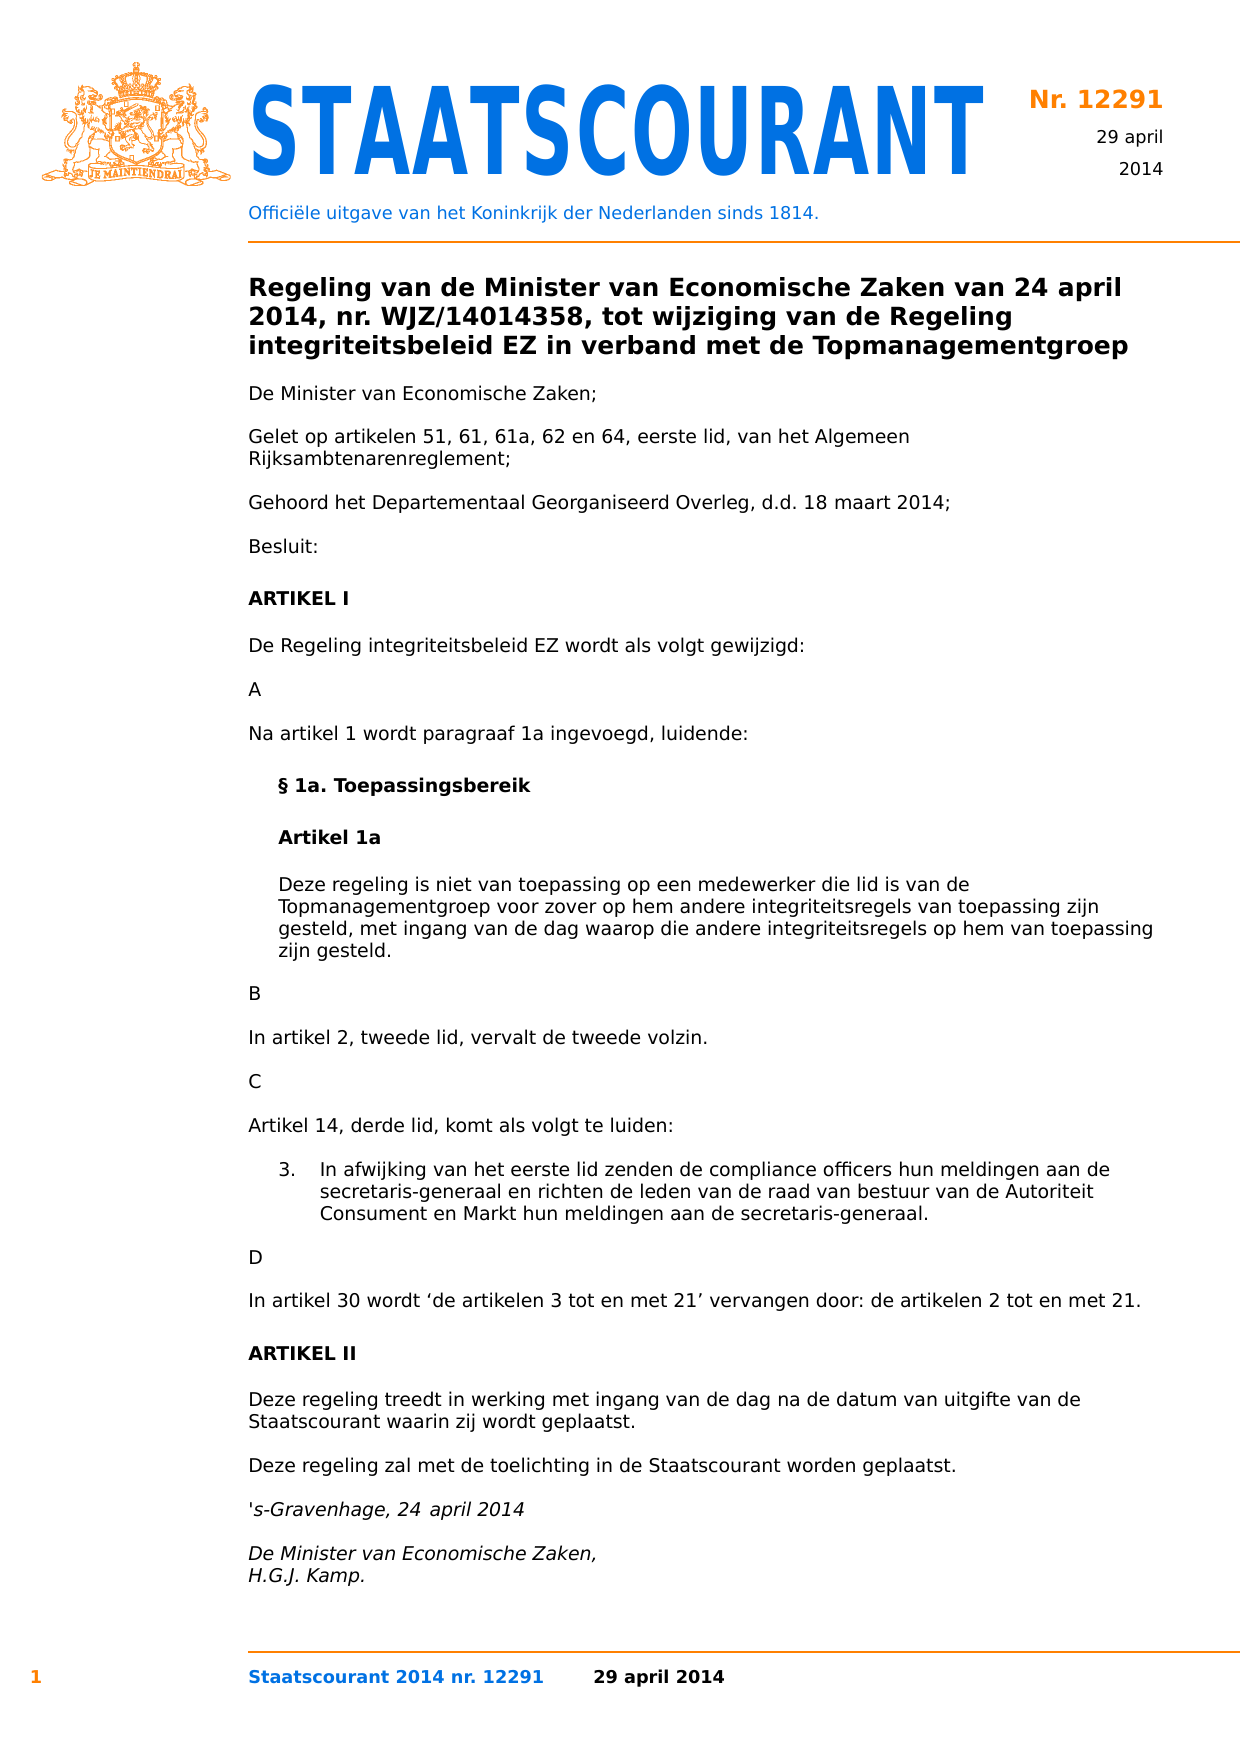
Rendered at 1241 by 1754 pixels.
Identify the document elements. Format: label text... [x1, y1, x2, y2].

text De Minister van Economische Zaken; [248, 382, 1163, 404]
text D [248, 1247, 1163, 1268]
text Deze regeling zal met de toelichting in de Staatscourant worden geplaatst. [248, 1455, 1163, 1477]
text Gelet op artikelen 51, 61, 61a, 62 en 64, eerste lid, van het Algemeen Rijksambtenarenreglement; [248, 426, 1163, 470]
table_cell 29 april [998, 121, 1240, 153]
text A [248, 679, 1163, 701]
text Besluit: [248, 536, 1163, 558]
text Na artikel 1 wordt paragraaf 1a ingevoegd, luidende: [248, 723, 1163, 744]
subtitle ARTIKEL I [248, 588, 1163, 610]
text 3. In afwijking van het eerste lid zenden de compliance officers hun meldingen aan de secretaris-generaal en richten de leden van de raad van bestuur van de Autoriteit Consument en Markt hun meldingen aan de secretaris-generaal. [278, 1159, 1163, 1225]
subtitle § 1a. Toepassingsbereik [278, 774, 1163, 797]
table_cell Officiële uitgave van het Koninkrijk der Nederlanden sinds 1814. [248, 203, 1240, 241]
text De Regeling integriteitsbeleid EZ wordt als volgt gewijzigd: [248, 635, 1163, 657]
text In artikel 30 wordt ‘de artikelen 3 tot en met 21’ vervangen door: de artikelen 2 tot en met 21. [248, 1290, 1163, 1312]
text Gehoord het Departementaal Georganiseerd Overleg, d.d. 18 maart 2014; [248, 492, 1163, 514]
table_header Nr. 12291 [998, 62, 1240, 121]
subtitle Artikel 1a [278, 827, 1163, 848]
text Deze regeling is niet van toepassing op een medewerker die lid is van de Topmanagementgroep voor zover op hem andere integriteitsregels van toepassing zijn gesteld, met ingang van de dag waarop die andere integriteitsregels op hem van toepassing zijn gesteld. [278, 873, 1163, 961]
text C [248, 1071, 1163, 1093]
text De Minister van Economische Zaken, H.G.J. Kamp. [248, 1543, 1163, 1587]
text Artikel 14, derde lid, komt als volgt te luiden: [248, 1115, 1163, 1137]
table_header STAATSCOURANT [248, 62, 998, 203]
table_cell 2014 [998, 153, 1240, 203]
picture [41, 62, 231, 186]
text 's-Gravenhage, 24 april 2014 [248, 1499, 1163, 1521]
text In artikel 2, tweede lid, vervalt de tweede volzin. [248, 1027, 1163, 1049]
text B [248, 983, 1163, 1005]
text Deze regeling treedt in werking met ingang van de dag na de datum van uitgifte van de Staatscourant waarin zij wordt geplaatst. [248, 1389, 1163, 1433]
subtitle Regeling van de Minister van Economische Zaken van 24 april 2014, nr. WJZ/14014358, tot wijziging van de Regeling integriteitsbeleid EZ in verband met de Topmanagementgroep [248, 273, 1163, 361]
subtitle ARTIKEL II [248, 1342, 1163, 1364]
table_header [25, 62, 248, 241]
